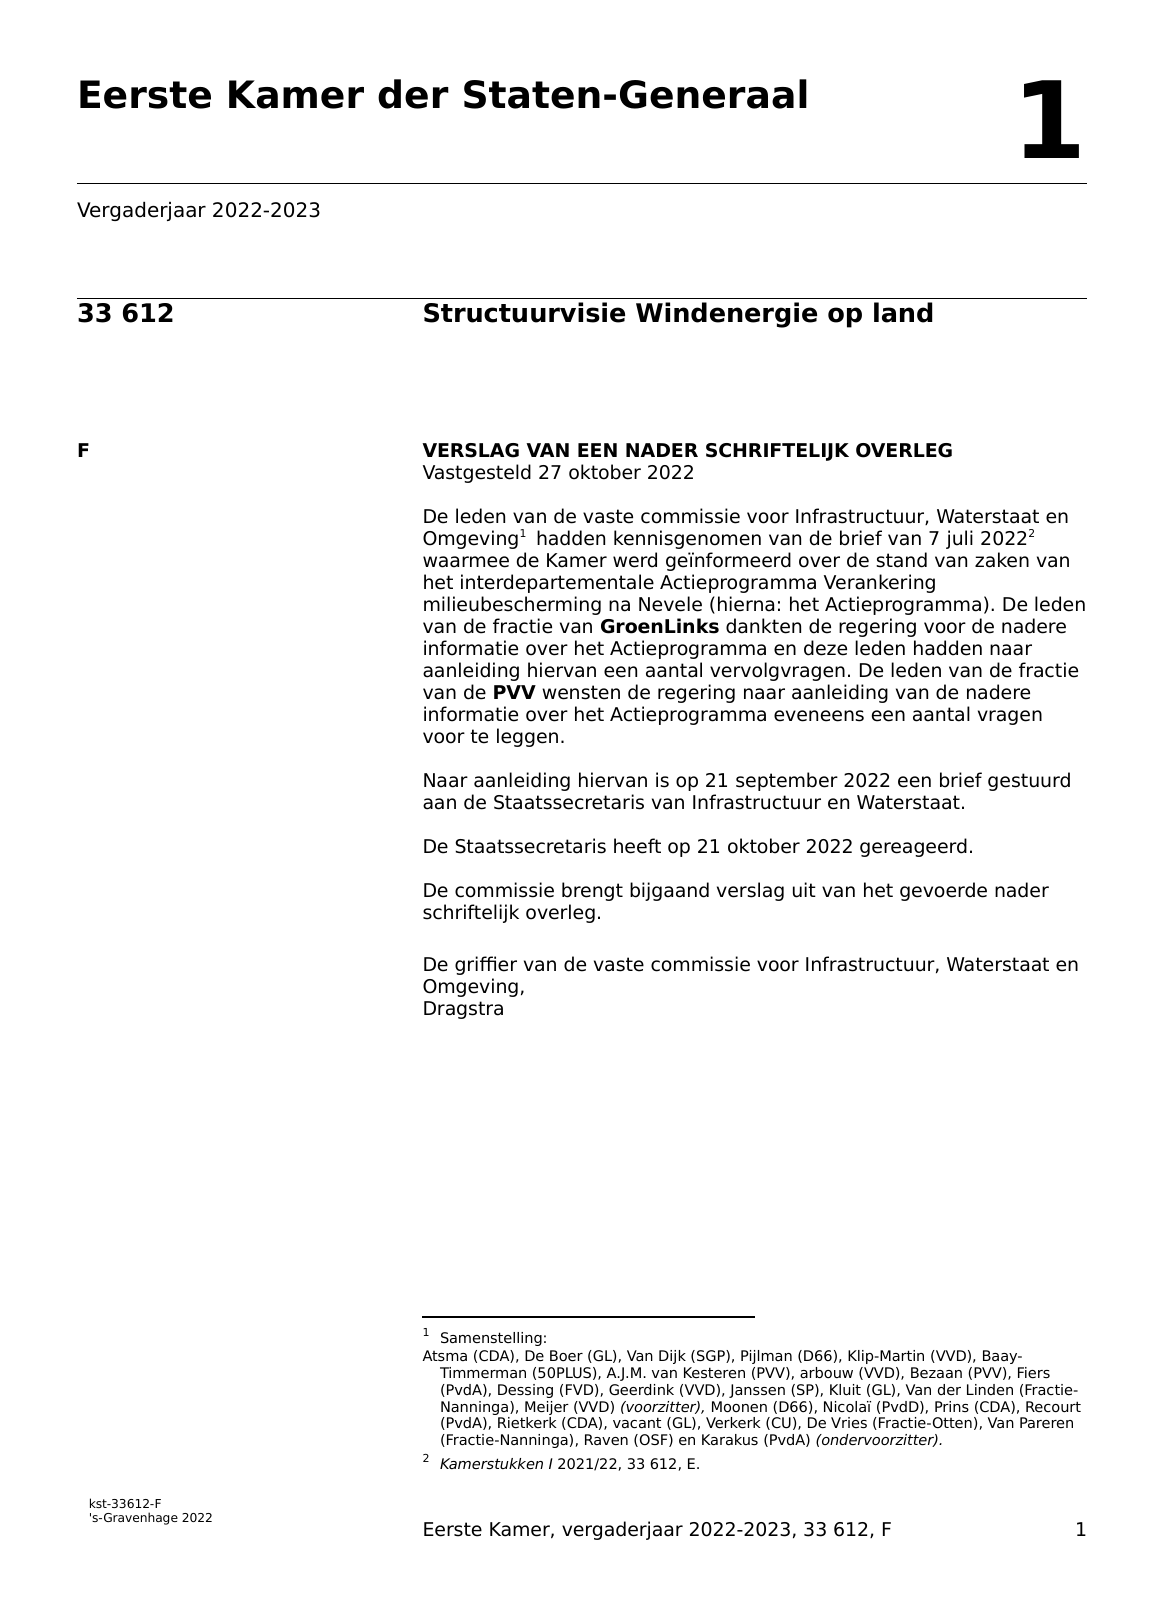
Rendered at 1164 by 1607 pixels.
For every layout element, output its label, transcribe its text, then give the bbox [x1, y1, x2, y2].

table_header Eerste Kamer der Staten-Generaal [77, 59, 886, 183]
text De griffier van de vaste commissie voor Infrastructuur, Waterstaat en Omgeving, Dragstra [422, 954, 1087, 1020]
text Vastgesteld 27 oktober 2022 [422, 462, 1087, 484]
text Kamerstukken I 2021/22, 33 612, E. [422, 1452, 1087, 1474]
text Atsma (CDA), De Boer (GL), Van Dijk (SGP), Pijlman (D66), Klip-Martin (VVD), Baay-Timmerman (50PLUS), A.J.M. van Kesteren (PVV), arbouw (VVD), Bezaan (PVV), Fiers (PvdA), Dessing (FVD), Geerdink (VVD), Janssen (SP), Kluit (GL), Van der Linden (Fractie-Nanninga), Meijer (VVD) (voorzitter), Moonen (D66), Nicolaï (PvdD), Prins (CDA), Recourt (PvdA), Rietkerk (CDA), vacant (GL), Verkerk (CU), De Vries (Fractie-Otten), Van Pareren (Fractie-Nanninga), Raven (OSF) en Karakus (PvdA) (ondervoorzitter). [422, 1348, 1087, 1449]
text De Staatssecretaris heeft op 21 oktober 2022 gereageerd. [422, 836, 1087, 858]
table_header 1 [886, 59, 1087, 183]
subtitle 33 612 Structuurvisie Windenergie op land [77, 299, 1087, 329]
subtitle F VERSLAG VAN EEN NADER SCHRIFTELIJK OVERLEG [77, 440, 1087, 462]
text 's-Gravenhage 2022 [88, 1511, 323, 1525]
table_cell Vergaderjaar 2022-2023 [77, 184, 1087, 298]
text De leden van de vaste commissie voor Infrastructuur, Waterstaat en Omgeving hadden kennisgenomen van de brief van 7 juli 2022 waarmee de Kamer werd geïnformeerd over de stand van zaken van het interdepartementale Actieprogramma Verankering milieubescherming na Nevele (hierna: het Actieprogramma). De leden van de fractie van GroenLinks dankten de regering voor de nadere informatie over het Actieprogramma en deze leden hadden naar aanleiding hiervan een aantal vervolgvragen. De leden van de fractie van de PVV wensten de regering naar aanleiding van de nadere informatie over het Actieprogramma eveneens een aantal vragen voor te leggen. [422, 506, 1087, 748]
text Naar aanleiding hiervan is op 21 september 2022 een brief gestuurd aan de Staatssecretaris van Infrastructuur en Waterstaat. [422, 770, 1087, 814]
text De commissie brengt bijgaand verslag uit van het gevoerde nader schriftelijk overleg. [422, 880, 1087, 924]
text kst-33612-F [88, 1497, 323, 1511]
text Samenstelling: [422, 1326, 1087, 1348]
